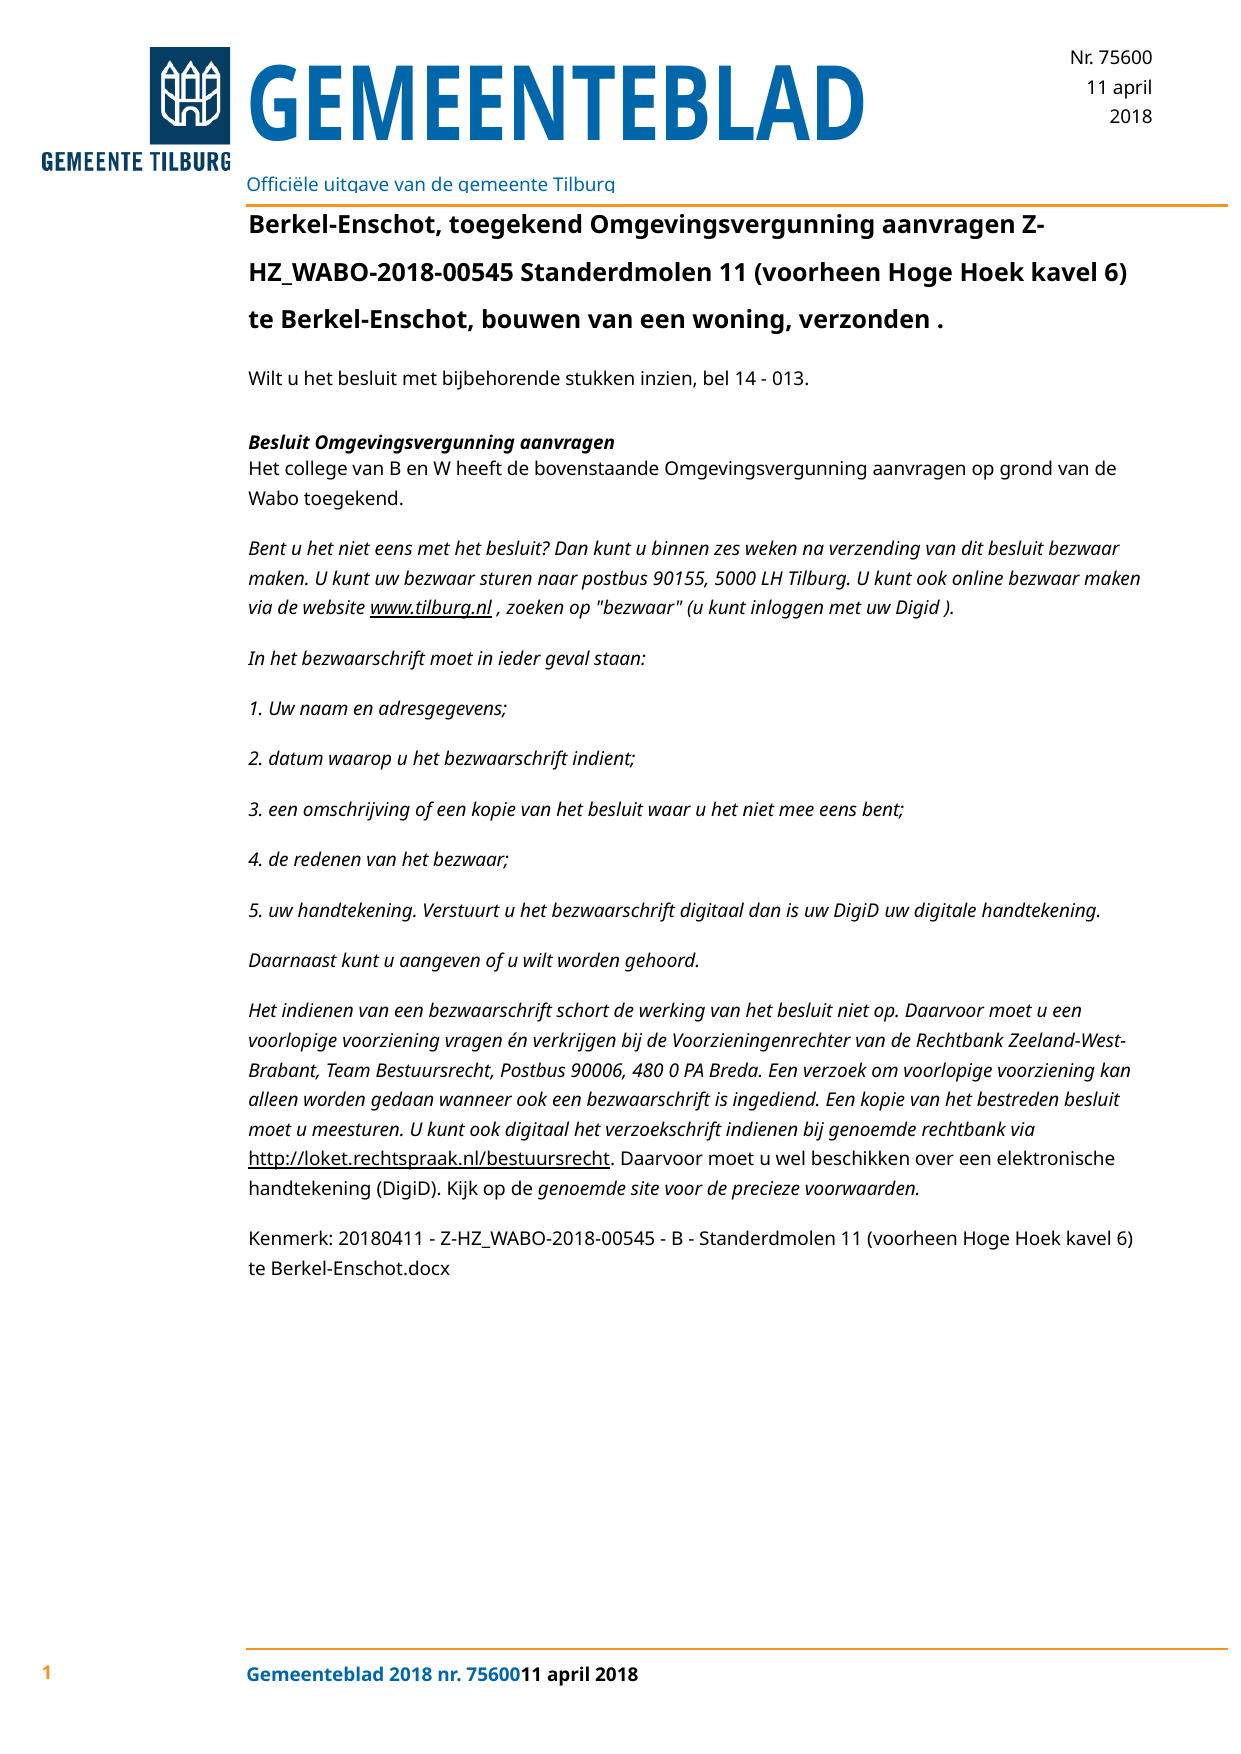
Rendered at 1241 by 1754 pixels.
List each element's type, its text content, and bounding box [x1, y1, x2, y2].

text 2. datum waarop u het bezwaarschrift indient; [248, 746, 1152, 771]
text Bent u het niet eens met het besluit? Dan kunt u binnen zes weken na verzending van dit besluit bezwaar maken. U kunt uw bezwaar sturen naar postbus 90155, 5000 LH Tilburg. U kunt ook online bezwaar maken via de website www.tilburg.nl , zoeken op "bezwaar" (u kunt inloggen met uw Digid ). [248, 535, 1152, 620]
text 5. uw handtekening. Verstuurt u het bezwaarschrift digitaal dan is uw DigiD uw digitale handtekening. [248, 897, 1152, 923]
text 1. Uw naam en adresgegevens; [248, 695, 1152, 721]
text Daarnaast kunt u aangeven of u wilt worden gehoord. [248, 947, 1152, 973]
picture [41, 47, 231, 172]
text 4. de redenen van het bezwaar; [248, 846, 1152, 872]
text In het bezwaarschrift moet in ieder geval staan: [248, 645, 1152, 671]
text Besluit Omgevingsvergunning aanvragen [248, 429, 1152, 455]
text Het indienen van een bezwaarschrift schort de werking van het besluit niet op. Daarvoor moet u een voorlopige voorziening vragen én verkrijgen bij de Voorzieningenrechter van de Rechtbank Zeeland-West-Brabant, Team Bestuursrecht, Postbus 90006, 480 0 PA Breda. Een verzoek om voorlopige voorziening kan alleen worden gedaan wanneer ook een bezwaarschrift is ingediend. Een kopie van het bestreden besluit moet u meesturen. U kunt ook digitaal het verzoekschrift indienen bij genoemde rechtbank via http://loket.rechtspraak.nl/bestuursrecht. Daarvoor moet u wel beschikken over een elektronische handtekening (DigiD). Kijk op de genoemde site voor de precieze voorwaarden. [248, 998, 1152, 1201]
text Wilt u het besluit met bijbehorende stukken inzien, bel 14 - 013. [248, 366, 1152, 391]
text Kenmerk: 20180411 - Z-HZ_WABO-2018-00545 - B - Standerdmolen 11 (voorheen Hoge Hoek kavel 6) te Berkel-Enschot.docx [248, 1226, 1152, 1281]
text Het college van B en W heeft de bovenstaande Omgevingsvergunning aanvragen op grond van de Wabo toegekend. [248, 455, 1152, 511]
text 3. een omschrijving of een kopie van het besluit waar u het niet mee eens bent; [248, 796, 1152, 822]
text Berkel-Enschot, toegekend Omgevingsvergunning aanvragen Z-HZ_WABO-2018-00545 Standerdmolen 11 (voorheen Hoge Hoek kavel 6) te Berkel-Enschot, bouwen van een woning, verzonden . [248, 207, 1152, 336]
